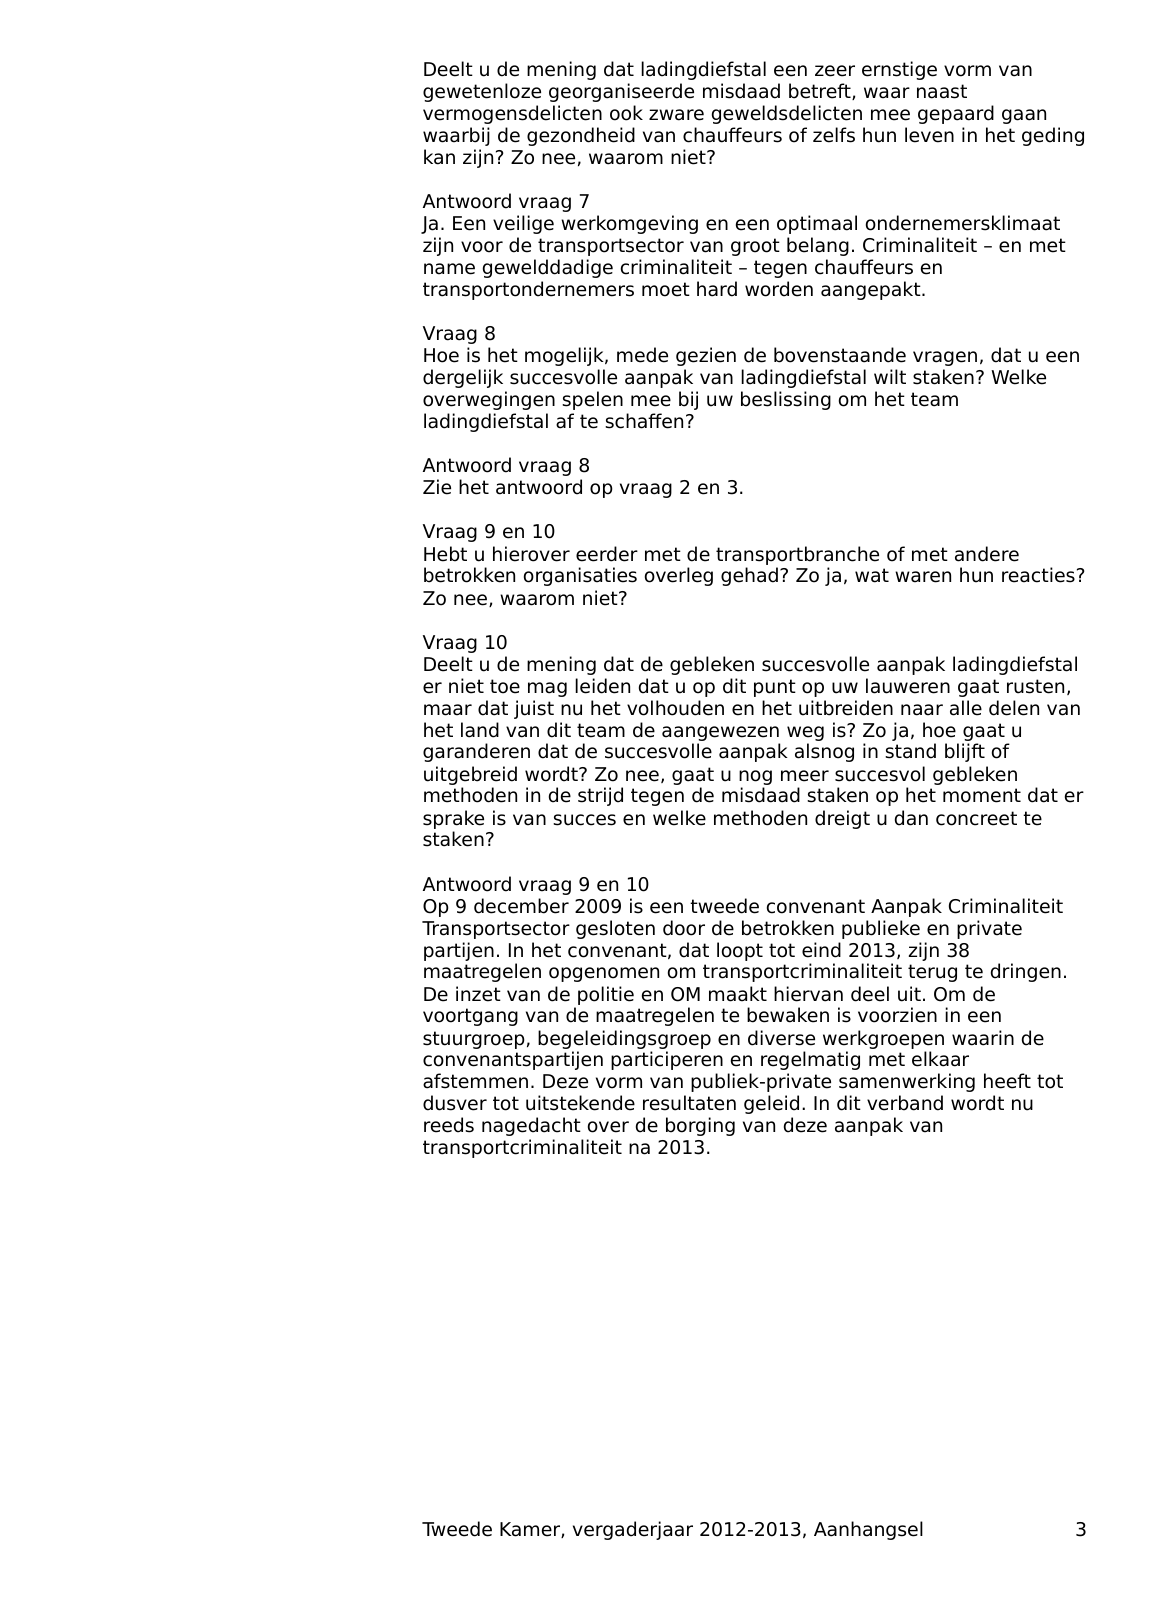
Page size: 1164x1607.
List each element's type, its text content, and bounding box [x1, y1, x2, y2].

text Vraag 8 [422, 323, 1087, 345]
text Deelt u de mening dat ladingdiefstal een zeer ernstige vorm van gewetenloze georganiseerde misdaad betreft, waar naast vermogensdelicten ook zware geweldsdelicten mee gepaard gaan waarbij de gezondheid van chauffeurs of zelfs hun leven in het geding kan zijn? Zo nee, waarom niet? [422, 59, 1087, 169]
text Hoe is het mogelijk, mede gezien de bovenstaande vragen, dat u een dergelijk succesvolle aanpak van ladingdiefstal wilt staken? Welke overwegingen spelen mee bij uw beslissing om het team ladingdiefstal af te schaffen? [422, 345, 1087, 433]
text Hebt u hierover eerder met de transportbranche of met andere betrokken organisaties overleg gehad? Zo ja, wat waren hun reacties? Zo nee, waarom niet? [422, 543, 1087, 609]
text Antwoord vraag 7 [422, 191, 1087, 213]
text Op 9 december 2009 is een tweede convenant Aanpak Criminaliteit Transportsector gesloten door de betrokken publieke en private partijen. In het convenant, dat loopt tot eind 2013, zijn 38 maatregelen opgenomen om transportcriminaliteit terug te dringen. De inzet van de politie en OM maakt hiervan deel uit. Om de voortgang van de maatregelen te bewaken is voorzien in een stuurgroep, begeleidingsgroep en diverse werkgroepen waarin de convenantspartijen participeren en regelmatig met elkaar afstemmen. Deze vorm van publiek-private samenwerking heeft tot dusver tot uitstekende resultaten geleid. In dit verband wordt nu reeds nagedacht over de borging van deze aanpak van transportcriminaliteit na 2013. [422, 896, 1087, 1159]
text Antwoord vraag 9 en 10 [422, 873, 1087, 896]
text Ja. Een veilige werkomgeving en een optimaal ondernemersklimaat zijn voor de transportsector van groot belang. Criminaliteit – en met name gewelddadige criminaliteit – tegen chauffeurs en transportondernemers moet hard worden aangepakt. [422, 213, 1087, 301]
text Zie het antwoord op vraag 2 en 3. [422, 477, 1087, 499]
text Antwoord vraag 8 [422, 455, 1087, 477]
text Deelt u de mening dat de gebleken succesvolle aanpak ladingdiefstal er niet toe mag leiden dat u op dit punt op uw lauweren gaat rusten, maar dat juist nu het volhouden en het uitbreiden naar alle delen van het land van dit team de aangewezen weg is? Zo ja, hoe gaat u garanderen dat de succesvolle aanpak alsnog in stand blijft of uitgebreid wordt? Zo nee, gaat u nog meer succesvol gebleken methoden in de strijd tegen de misdaad staken op het moment dat er sprake is van succes en welke methoden dreigt u dan concreet te staken? [422, 653, 1087, 851]
text Vraag 10 [422, 632, 1087, 653]
text Vraag 9 en 10 [422, 521, 1087, 543]
